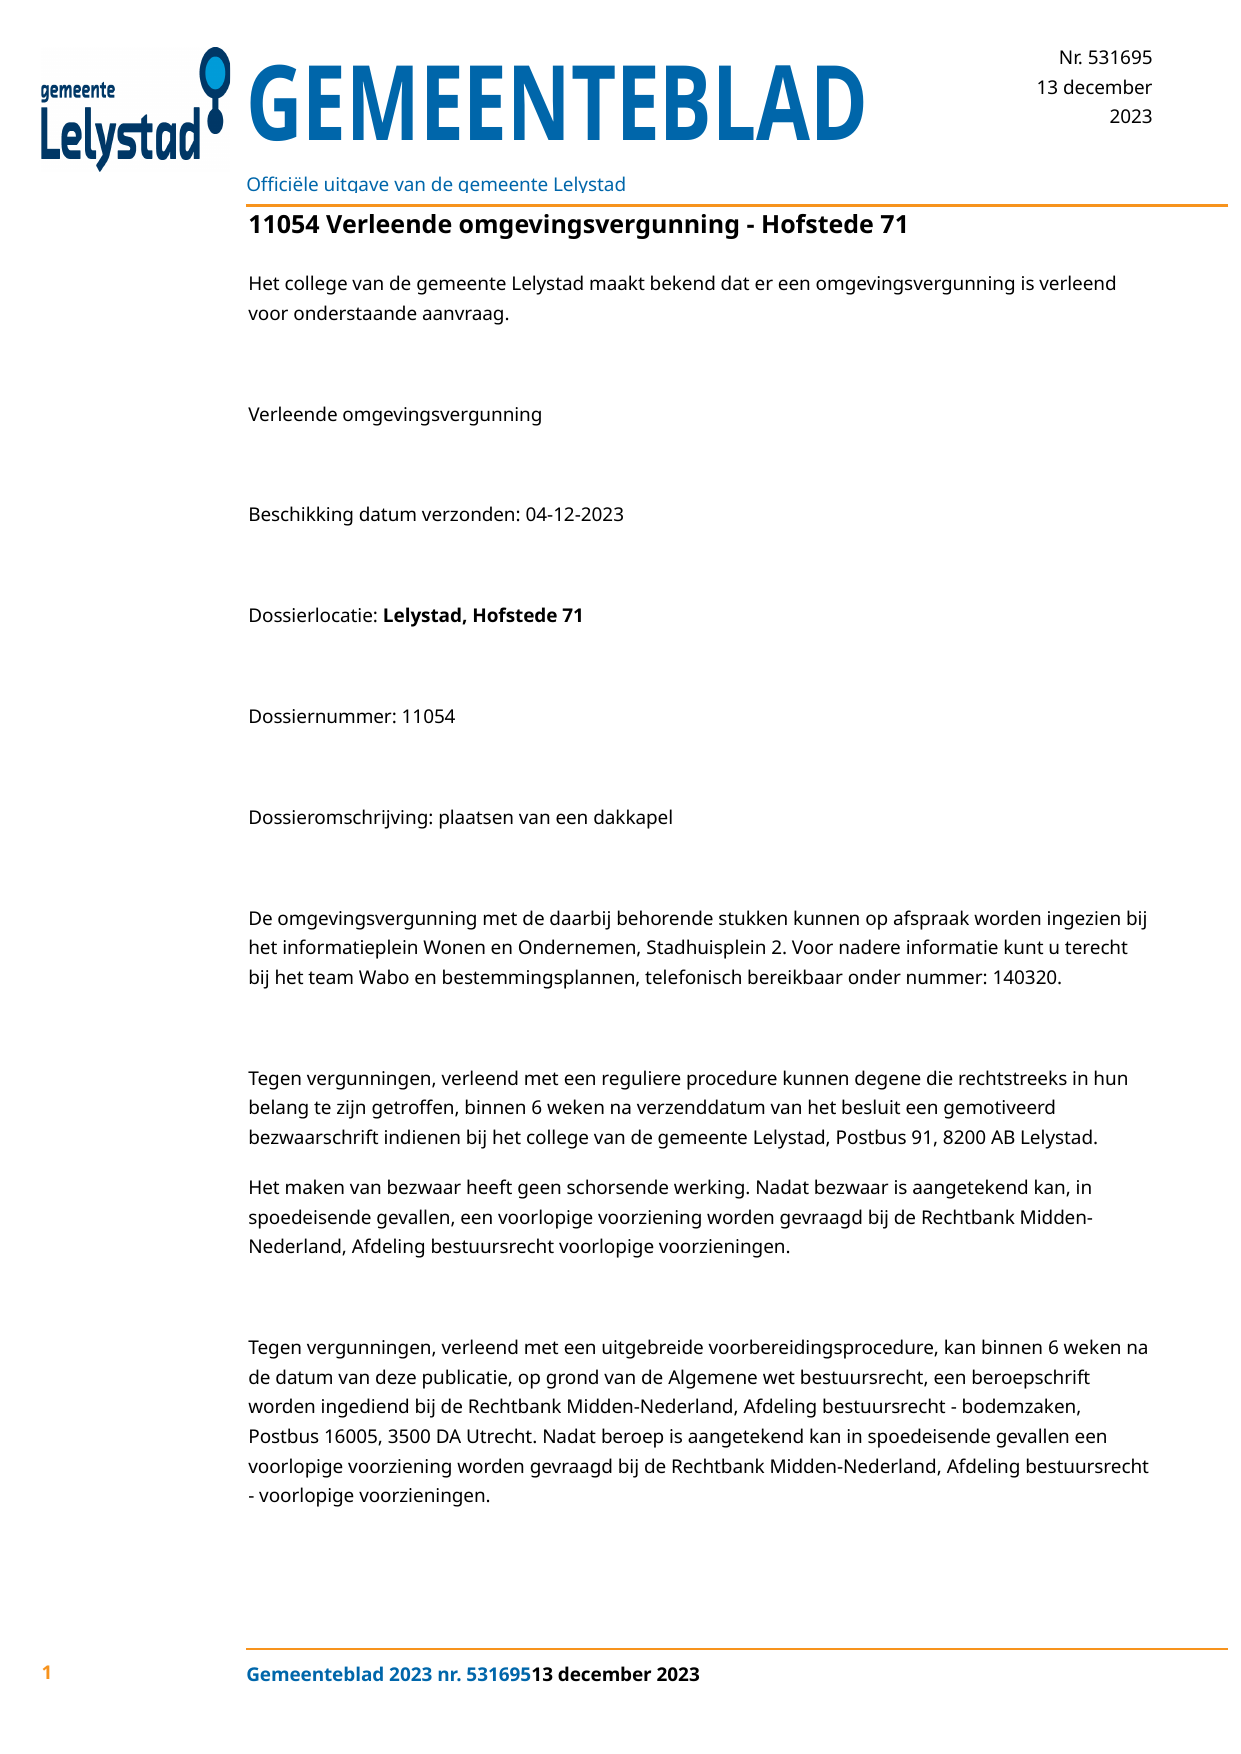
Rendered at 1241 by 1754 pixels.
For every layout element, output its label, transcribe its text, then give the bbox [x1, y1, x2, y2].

text Dossiernummer: 11054 [248, 703, 1152, 729]
text Het college van de gemeente Lelystad maakt bekend dat er een omgevingsvergunning is verleend voor onderstaande aanvraag. [248, 270, 1152, 326]
picture [41, 47, 231, 172]
text Het maken van bezwaar heeft geen schorsende werking. Nadat bezwaar is aangetekend kan, in spoedeisende gevallen, een voorlopige voorziening worden gevraagd bij de Rechtbank Midden-Nederland, Afdeling bestuursrecht voorlopige voorzieningen. [248, 1174, 1152, 1259]
text Dossierlocatie: Lelystad, Hofstede 71 [248, 602, 1152, 628]
text Tegen vergunningen, verleend met een reguliere procedure kunnen degene die rechtstreeks in hun belang te zijn getroffen, binnen 6 weken na verzenddatum van het besluit een gemotiveerd bezwaarschrift indienen bij het college van de gemeente Lelystad, Postbus 91, 8200 AB Lelystad. [248, 1065, 1152, 1150]
text Tegen vergunningen, verleend met een uitgebreide voorbereidingsprocedure, kan binnen 6 weken na de datum van deze publicatie, op grond van de Algemene wet bestuursrecht, een beroepschrift worden ingediend bij de Rechtbank Midden-Nederland, Afdeling bestuursrecht - bodemzaken, Postbus 16005, 3500 DA Utrecht. Nadat beroep is aangetekend kan in spoedeisende gevallen een voorlopige voorziening worden gevraagd bij de Rechtbank Midden-Nederland, Afdeling bestuursrecht - voorlopige voorzieningen. [248, 1334, 1152, 1508]
text Dossieromschrijving: plaatsen van een dakkapel [248, 804, 1152, 830]
text Verleende omgevingsvergunning [248, 401, 1152, 426]
text De omgevingsvergunning met de daarbij behorende stukken kunnen op afspraak worden ingezien bij het informatieplein Wonen en Ondernemen, Stadhuisplein 2. Voor nadere informatie kunt u terecht bij het team Wabo en bestemmingsplannen, telefonisch bereikbaar onder nummer: 140320. [248, 905, 1152, 990]
text 11054 Verleende omgevingsvergunning - Hofstede 71 [248, 207, 1152, 241]
text Beschikking datum verzonden: 04-12-2023 [248, 502, 1152, 527]
